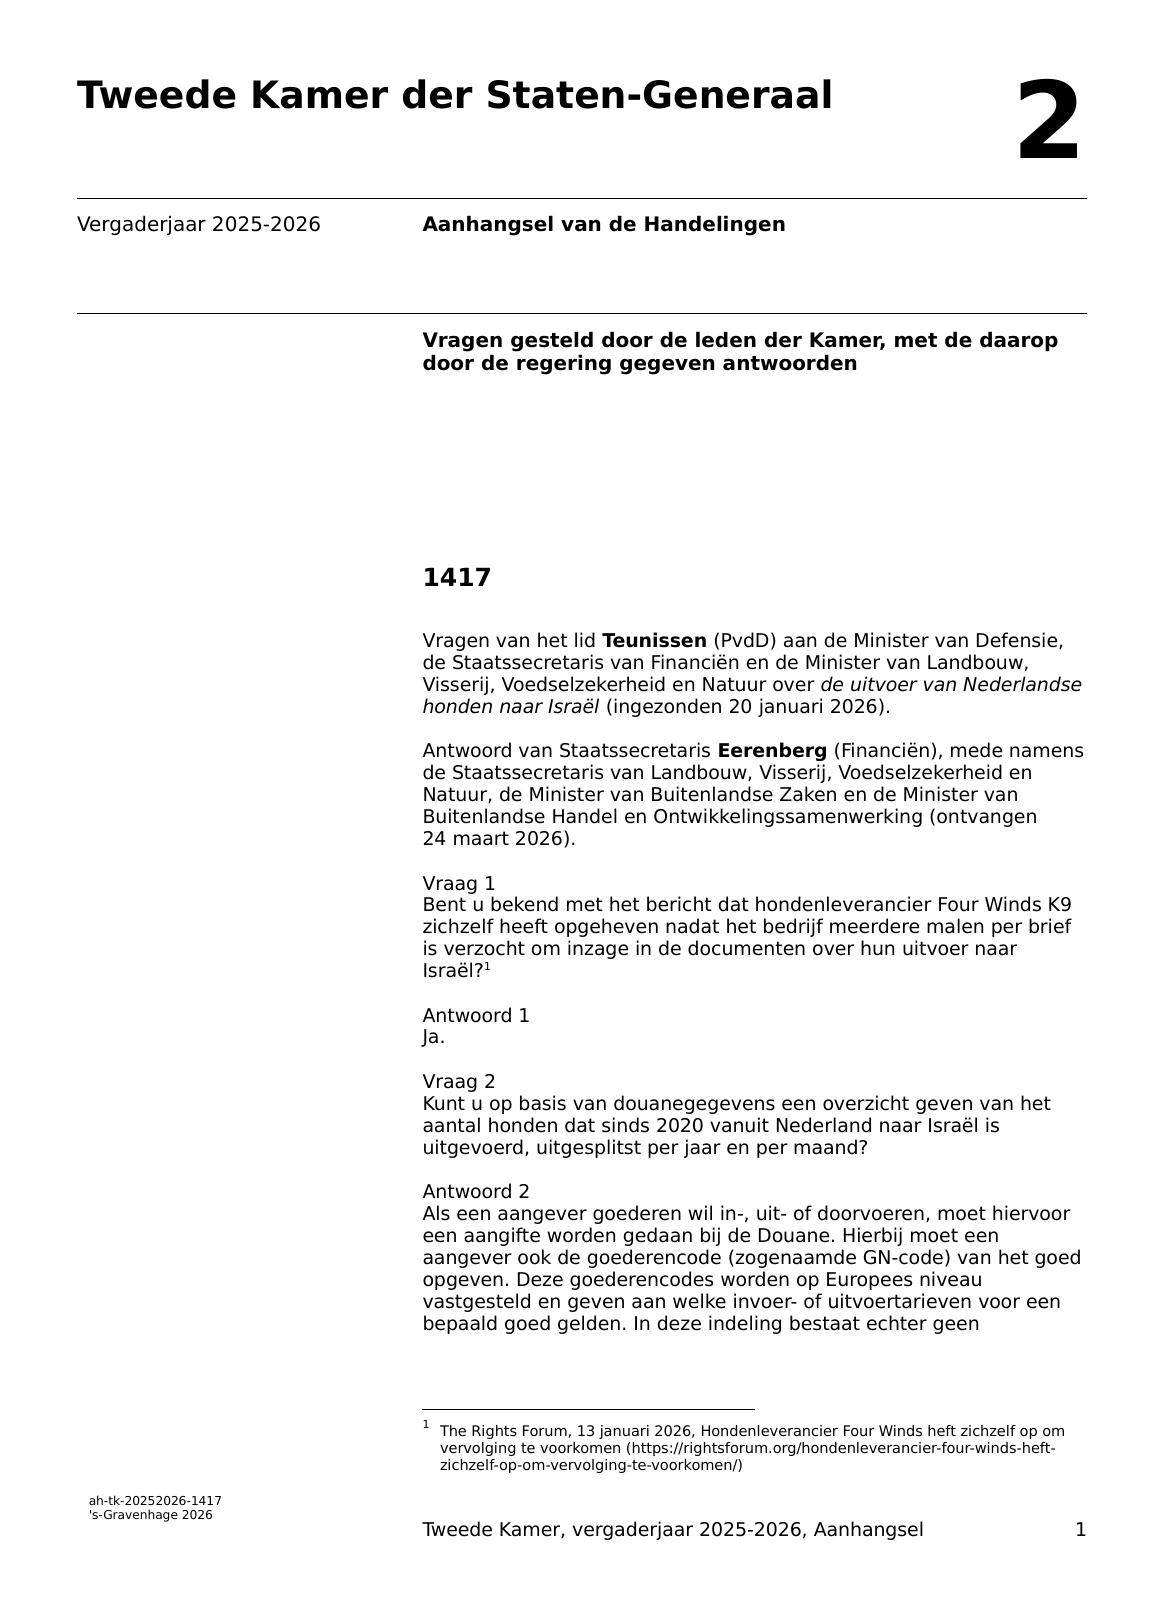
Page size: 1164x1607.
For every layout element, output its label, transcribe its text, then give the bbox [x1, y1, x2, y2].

text Ja. [422, 1026, 1087, 1048]
text The Rights Forum, 13 januari 2026, Hondenleverancier Four Winds heft zichzelf op om vervolging te voorkomen (https://rightsforum.org/hondenleverancier-four-winds-heft-zichzelf-op-om-vervolging-te-voorkomen/) [422, 1418, 1087, 1474]
table_header 2 [886, 59, 1087, 198]
table_cell Vergaderjaar 2025-2026 [77, 199, 422, 313]
text Kunt u op basis van douanegegevens een overzicht geven van het aantal honden dat sinds 2020 vanuit Nederland naar Israël is uitgevoerd, uitgesplitst per jaar en per maand? [422, 1093, 1087, 1158]
text Antwoord 2 [422, 1181, 1087, 1203]
text Antwoord van Staatssecretaris Eerenberg (Financiën), mede namens de Staatssecretaris van Landbouw, Visserij, Voedselzekerheid en Natuur, de Minister van Buitenlandse Zaken en de Minister van Buitenlandse Handel en Ontwikkelingssamenwerking (ontvangen 24 maart 2026). [422, 740, 1087, 850]
text ah-tk-20252026-1417 [88, 1494, 323, 1508]
table_cell [77, 314, 422, 375]
table_cell Vragen gesteld door de leden der Kamer, met de daarop door de regering gegeven antwoorden [422, 314, 1087, 375]
text Bent u bekend met het bericht dat hondenleverancier Four Winds K9 zichzelf heeft opgeheven nadat het bedrijf meerdere malen per brief is verzocht om inzage in de documenten over hun uitvoer naar Israël? [422, 894, 1087, 982]
text 's-Gravenhage 2026 [88, 1508, 323, 1522]
text Vragen van het lid Teunissen (PvdD) aan de Minister van Defensie, de Staatssecretaris van Financiën en de Minister van Landbouw, Visserij, Voedselzekerheid en Natuur over de uitvoer van Nederlandse honden naar Israël (ingezonden 20 januari 2026). [422, 630, 1087, 718]
text Vraag 2 [422, 1071, 1087, 1093]
text Vraag 1 [422, 872, 1087, 894]
text Antwoord 1 [422, 1004, 1087, 1026]
text 1417 [422, 563, 1087, 592]
table_header Tweede Kamer der Staten-Generaal [77, 59, 886, 198]
text Als een aangever goederen wil in-, uit- of doorvoeren, moet hiervoor een aangifte worden gedaan bij de Douane. Hierbij moet een aangever ook de goederencode (zogenaamde GN-code) van het goed opgeven. Deze goederencodes worden op Europees niveau vastgesteld en geven aan welke invoer- of uitvoertarieven voor een bepaald goed gelden. In deze indeling bestaat echter geen [422, 1203, 1087, 1334]
table_cell Aanhangsel van de Handelingen [422, 199, 1087, 313]
